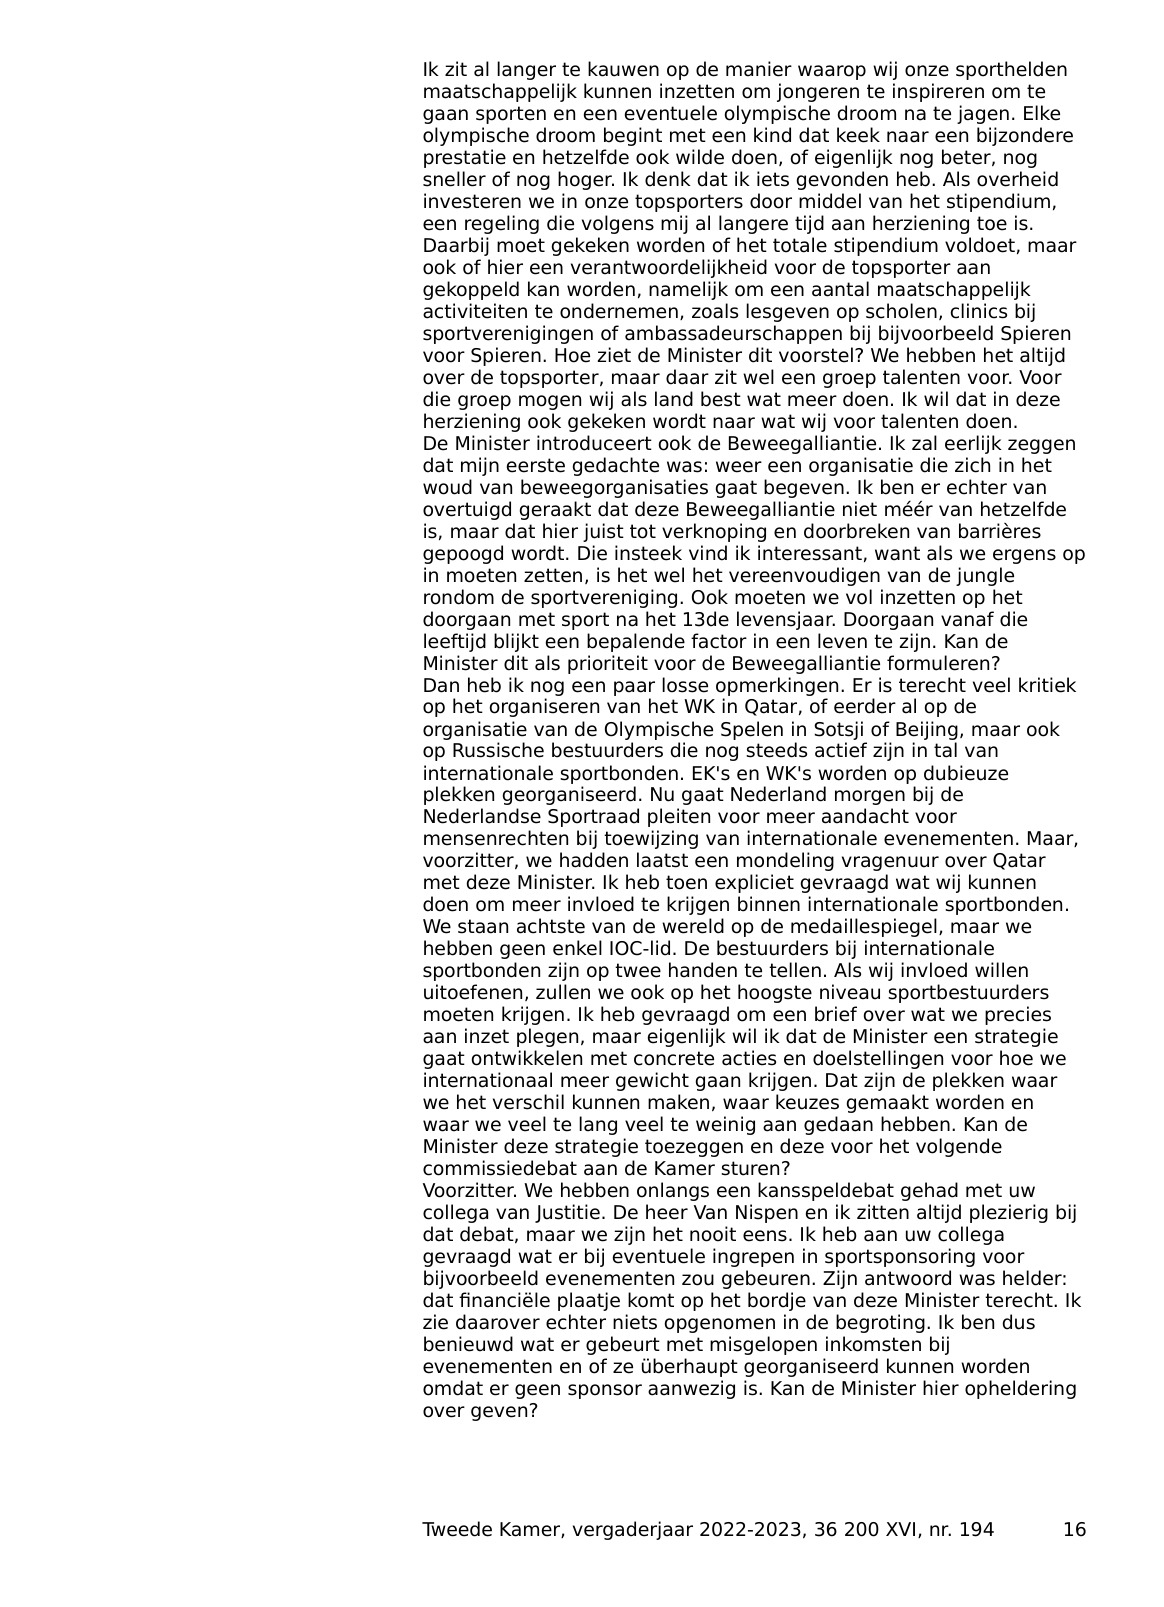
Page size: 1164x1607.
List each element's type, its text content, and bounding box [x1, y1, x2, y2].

text Ik zit al langer te kauwen op de manier waarop wij onze sporthelden maatschappelijk kunnen inzetten om jongeren te inspireren om te gaan sporten en een eventuele olympische droom na te jagen. Elke olympische droom begint met een kind dat keek naar een bijzondere prestatie en hetzelfde ook wilde doen, of eigenlijk nog beter, nog sneller of nog hoger. Ik denk dat ik iets gevonden heb. Als overheid investeren we in onze topsporters door middel van het stipendium, een regeling die volgens mij al langere tijd aan herziening toe is. Daarbij moet gekeken worden of het totale stipendium voldoet, maar ook of hier een verantwoordelijkheid voor de topsporter aan gekoppeld kan worden, namelijk om een aantal maatschappelijk activiteiten te ondernemen, zoals lesgeven op scholen, clinics bij sportverenigingen of ambassadeurschappen bij bijvoorbeeld Spieren voor Spieren. Hoe ziet de Minister dit voorstel? We hebben het altijd over de topsporter, maar daar zit wel een groep talenten voor. Voor die groep mogen wij als land best wat meer doen. Ik wil dat in deze herziening ook gekeken wordt naar wat wij voor talenten doen. [422, 59, 1087, 433]
text Dan heb ik nog een paar losse opmerkingen. Er is terecht veel kritiek op het organiseren van het WK in Qatar, of eerder al op de organisatie van de Olympische Spelen in Sotsji of Beijing, maar ook op Russische bestuurders die nog steeds actief zijn in tal van internationale sportbonden. EK's en WK's worden op dubieuze plekken georganiseerd. Nu gaat Nederland morgen bij de Nederlandse Sportraad pleiten voor meer aandacht voor mensenrechten bij toewijzing van internationale evenementen. Maar, voorzitter, we hadden laatst een mondeling vragenuur over Qatar met deze Minister. Ik heb toen expliciet gevraagd wat wij kunnen doen om meer invloed te krijgen binnen internationale sportbonden. We staan achtste van de wereld op de medaillespiegel, maar we hebben geen enkel IOC-lid. De bestuurders bij internationale sportbonden zijn op twee handen te tellen. Als wij invloed willen uitoefenen, zullen we ook op het hoogste niveau sportbestuurders moeten krijgen. Ik heb gevraagd om een brief over wat we precies aan inzet plegen, maar eigenlijk wil ik dat de Minister een strategie gaat ontwikkelen met concrete acties en doelstellingen voor hoe we internationaal meer gewicht gaan krijgen. Dat zijn de plekken waar we het verschil kunnen maken, waar keuzes gemaakt worden en waar we veel te lang veel te weinig aan gedaan hebben. Kan de Minister deze strategie toezeggen en deze voor het volgende commissiedebat aan de Kamer sturen? [422, 674, 1087, 1180]
text De Minister introduceert ook de Beweegalliantie. Ik zal eerlijk zeggen dat mijn eerste gedachte was: weer een organisatie die zich in het woud van beweegorganisaties gaat begeven. Ik ben er echter van overtuigd geraakt dat deze Beweegalliantie niet méér van hetzelfde is, maar dat hier juist tot verknoping en doorbreken van barrières gepoogd wordt. Die insteek vind ik interessant, want als we ergens op in moeten zetten, is het wel het vereenvoudigen van de jungle rondom de sportvereniging. Ook moeten we vol inzetten op het doorgaan met sport na het 13de levensjaar. Doorgaan vanaf die leeftijd blijkt een bepalende factor in een leven te zijn. Kan de Minister dit als prioriteit voor de Beweegalliantie formuleren? [422, 433, 1087, 674]
text Voorzitter. We hebben onlangs een kansspeldebat gehad met uw collega van Justitie. De heer Van Nispen en ik zitten altijd plezierig bij dat debat, maar we zijn het nooit eens. Ik heb aan uw collega gevraagd wat er bij eventuele ingrepen in sportsponsoring voor bijvoorbeeld evenementen zou gebeuren. Zijn antwoord was helder: dat financiële plaatje komt op het bordje van deze Minister terecht. Ik zie daarover echter niets opgenomen in de begroting. Ik ben dus benieuwd wat er gebeurt met misgelopen inkomsten bij evenementen en of ze überhaupt georganiseerd kunnen worden omdat er geen sponsor aanwezig is. Kan de Minister hier opheldering over geven? [422, 1180, 1087, 1422]
